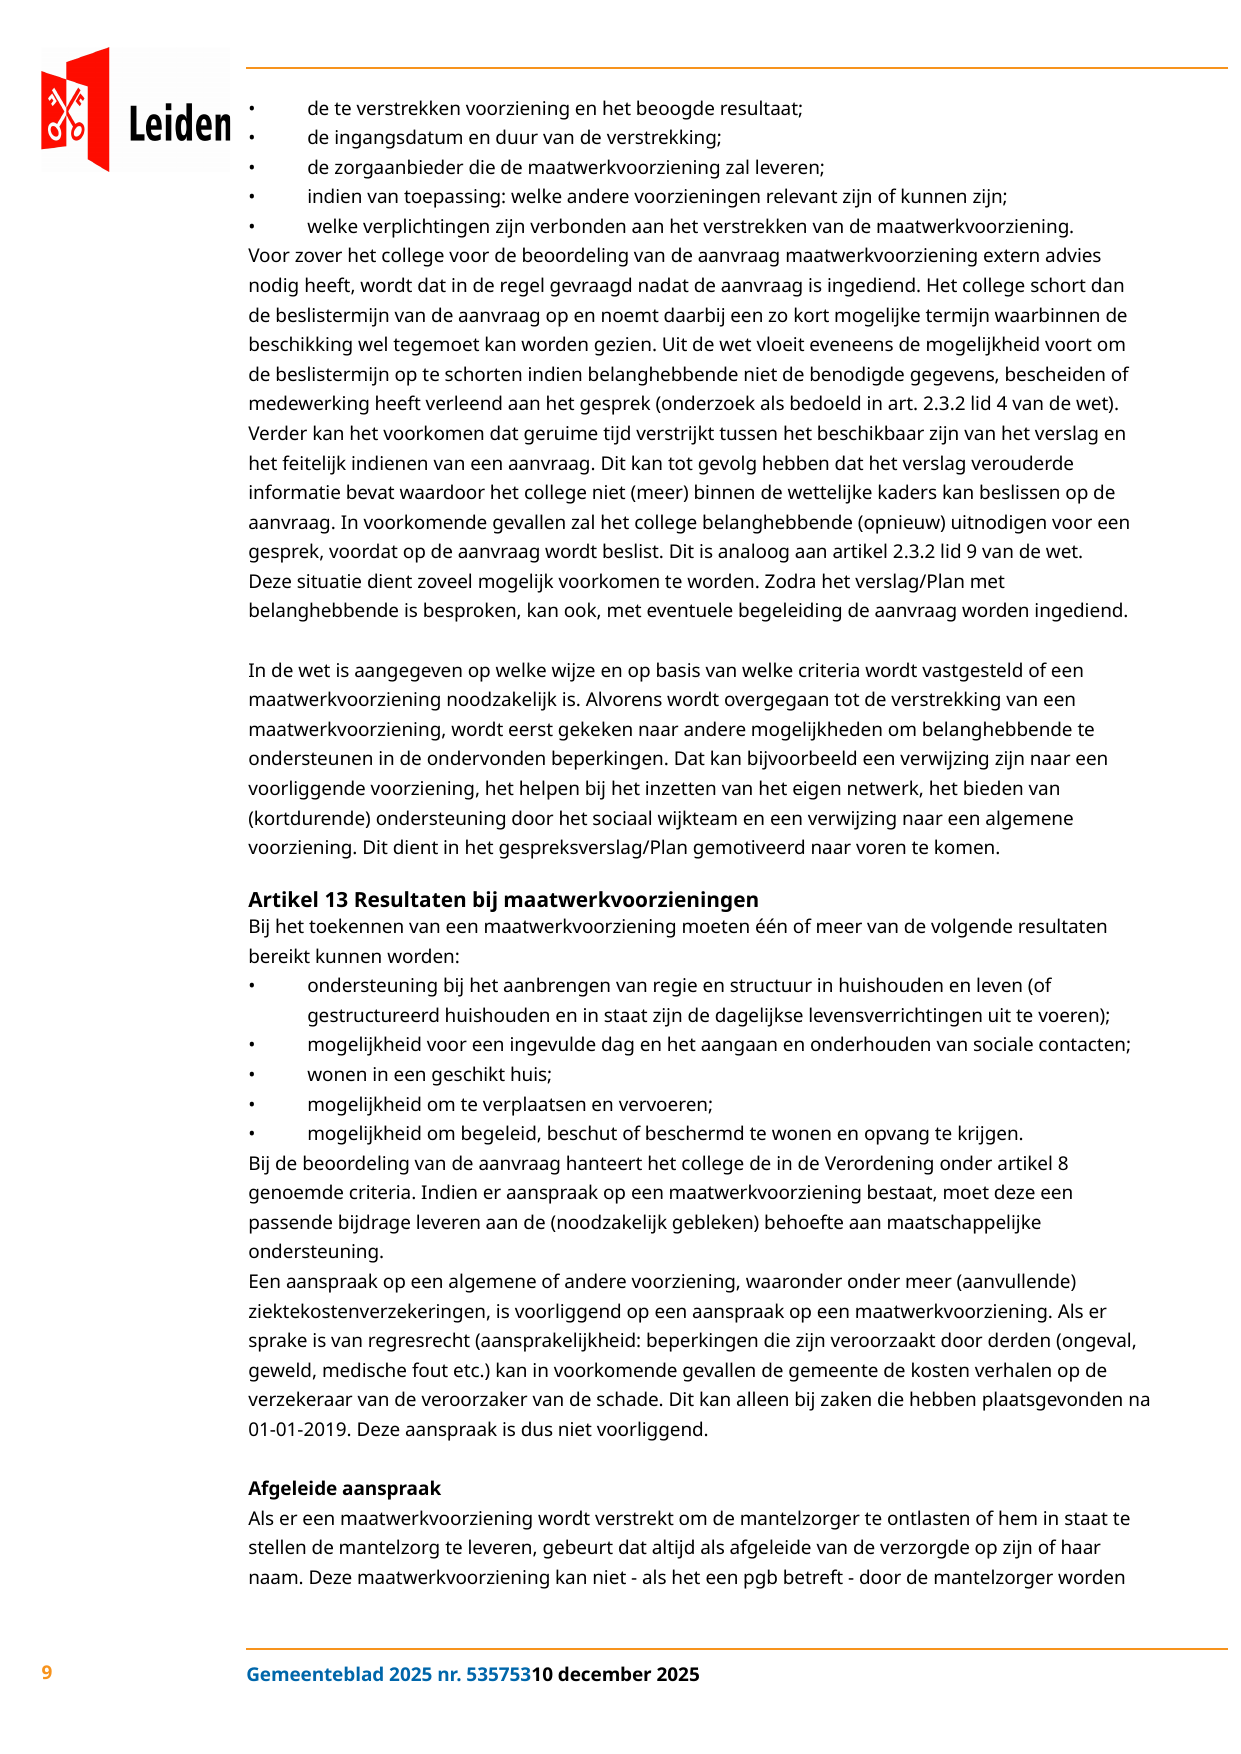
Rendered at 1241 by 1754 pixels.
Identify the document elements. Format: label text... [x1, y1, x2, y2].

list ondersteuning bij het aanbrengen van regie en structuur in huishouden en leven (of gestructureerd huishouden en in staat zijn de dagelijkse levensverrichtingen uit te voeren); [248, 972, 1152, 1028]
list mogelijkheid voor een ingevulde dag en het aangaan en onderhouden van sociale contacten; [248, 1032, 1152, 1057]
list wonen in een geschikt huis; [248, 1061, 1152, 1087]
text Een aanspraak op een algemene of andere voorziening, waaronder onder meer (aanvullende) ziektekostenverzekeringen, is voorliggend op een aanspraak op een maatwerkvoorziening. Als er sprake is van regresrecht (aansprakelijkheid: beperkingen die zijn veroorzaakt door derden (ongeval, geweld, medische fout etc.) kan in voorkomende gevallen de gemeente de kosten verhalen op de verzekeraar van de veroorzaker van de schade. Dit kan alleen bij zaken die hebben plaatsgevonden na 01-01-2019. Deze aanspraak is dus niet voorliggend. [248, 1268, 1152, 1442]
text In de wet is aangegeven op welke wijze en op basis van welke criteria wordt vastgesteld of een maatwerkvoorziening noodzakelijk is. Alvorens wordt overgegaan tot de verstrekking van een maatwerkvoorziening, wordt eerst gekeken naar andere mogelijkheden om belanghebbende te ondersteunen in de ondervonden beperkingen. Dat kan bijvoorbeeld een verwijzing zijn naar een voorliggende voorziening, het helpen bij het inzetten van het eigen netwerk, het bieden van (kortdurende) ondersteuning door het sociaal wijkteam en een verwijzing naar een algemene voorziening. Dit dient in het gespreksverslag/Plan gemotiveerd naar voren te komen. [248, 657, 1152, 860]
list mogelijkheid om begeleid, beschut of beschermd te wonen en opvang te krijgen. [248, 1120, 1152, 1146]
list mogelijkheid om te verplaatsen en vervoeren; [248, 1091, 1152, 1116]
text Deze situatie dient zoveel mogelijk voorkomen te worden. Zodra het verslag/Plan met belanghebbende is besproken, kan ook, met eventuele begeleiding de aanvraag worden ingediend. [248, 568, 1152, 623]
list de zorgaanbieder die de maatwerkvoorziening zal leveren; [248, 154, 1152, 180]
text Verder kan het voorkomen dat geruime tijd verstrijkt tussen het beschikbaar zijn van het verslag en het feitelijk indienen van een aanvraag. Dit kan tot gevolg hebben dat het verslag verouderde informatie bevat waardoor het college niet (meer) binnen de wettelijke kaders kan beslissen op de aanvraag. In voorkomende gevallen zal het college belanghebbende (opnieuw) uitnodigen voor een gesprek, voordat op de aanvraag wordt beslist. Dit is analoog aan artikel 2.3.2 lid 9 van de wet. [248, 420, 1152, 564]
text Artikel 13 Resultaten bij maatwerkvoorzieningen [248, 885, 1152, 913]
text Bij de beoordeling van de aanvraag hanteert het college de in de Verordening onder artikel 8 genoemde criteria. Indien er aanspraak op een maatwerkvoorziening bestaat, moet deze een passende bijdrage leveren aan de (noodzakelijk gebleken) behoefte aan maatschappelijke ondersteuning. [248, 1150, 1152, 1264]
text Voor zover het college voor de beoordeling van de aanvraag maatwerkvoorziening extern advies nodig heeft, wordt dat in de regel gevraagd nadat de aanvraag is ingediend. Het college schort dan de beslistermijn van de aanvraag op en noemt daarbij een zo kort mogelijke termijn waarbinnen de beschikking wel tegemoet kan worden gezien. Uit de wet vloeit eveneens de mogelijkheid voort om de beslistermijn op te schorten indien belanghebbende niet de benodigde gegevens, bescheiden of medewerking heeft verleend aan het gesprek (onderzoek als bedoeld in art. 2.3.2 lid 4 van de wet). [248, 243, 1152, 416]
list welke verplichtingen zijn verbonden aan het verstrekken van de maatwerkvoorziening. [248, 213, 1152, 239]
list de ingangsdatum en duur van de verstrekking; [248, 124, 1152, 150]
picture [41, 47, 231, 172]
list indien van toepassing: welke andere voorzieningen relevant zijn of kunnen zijn; [248, 183, 1152, 209]
text Afgeleide aanspraak [248, 1475, 1152, 1501]
list de te verstrekken voorziening en het beoogde resultaat; [248, 95, 1152, 121]
text Bij het toekennen van een maatwerkvoorziening moeten één of meer van de volgende resultaten bereikt kunnen worden: [248, 913, 1152, 968]
text Als er een maatwerkvoorziening wordt verstrekt om de mantelzorger te ontlasten of hem in staat te stellen de mantelzorg te leveren, gebeurt dat altijd als afgeleide van de verzorgde op zijn of haar naam. Deze maatwerkvoorziening kan niet - als het een pgb betreft - door de mantelzorger worden [248, 1505, 1152, 1590]
